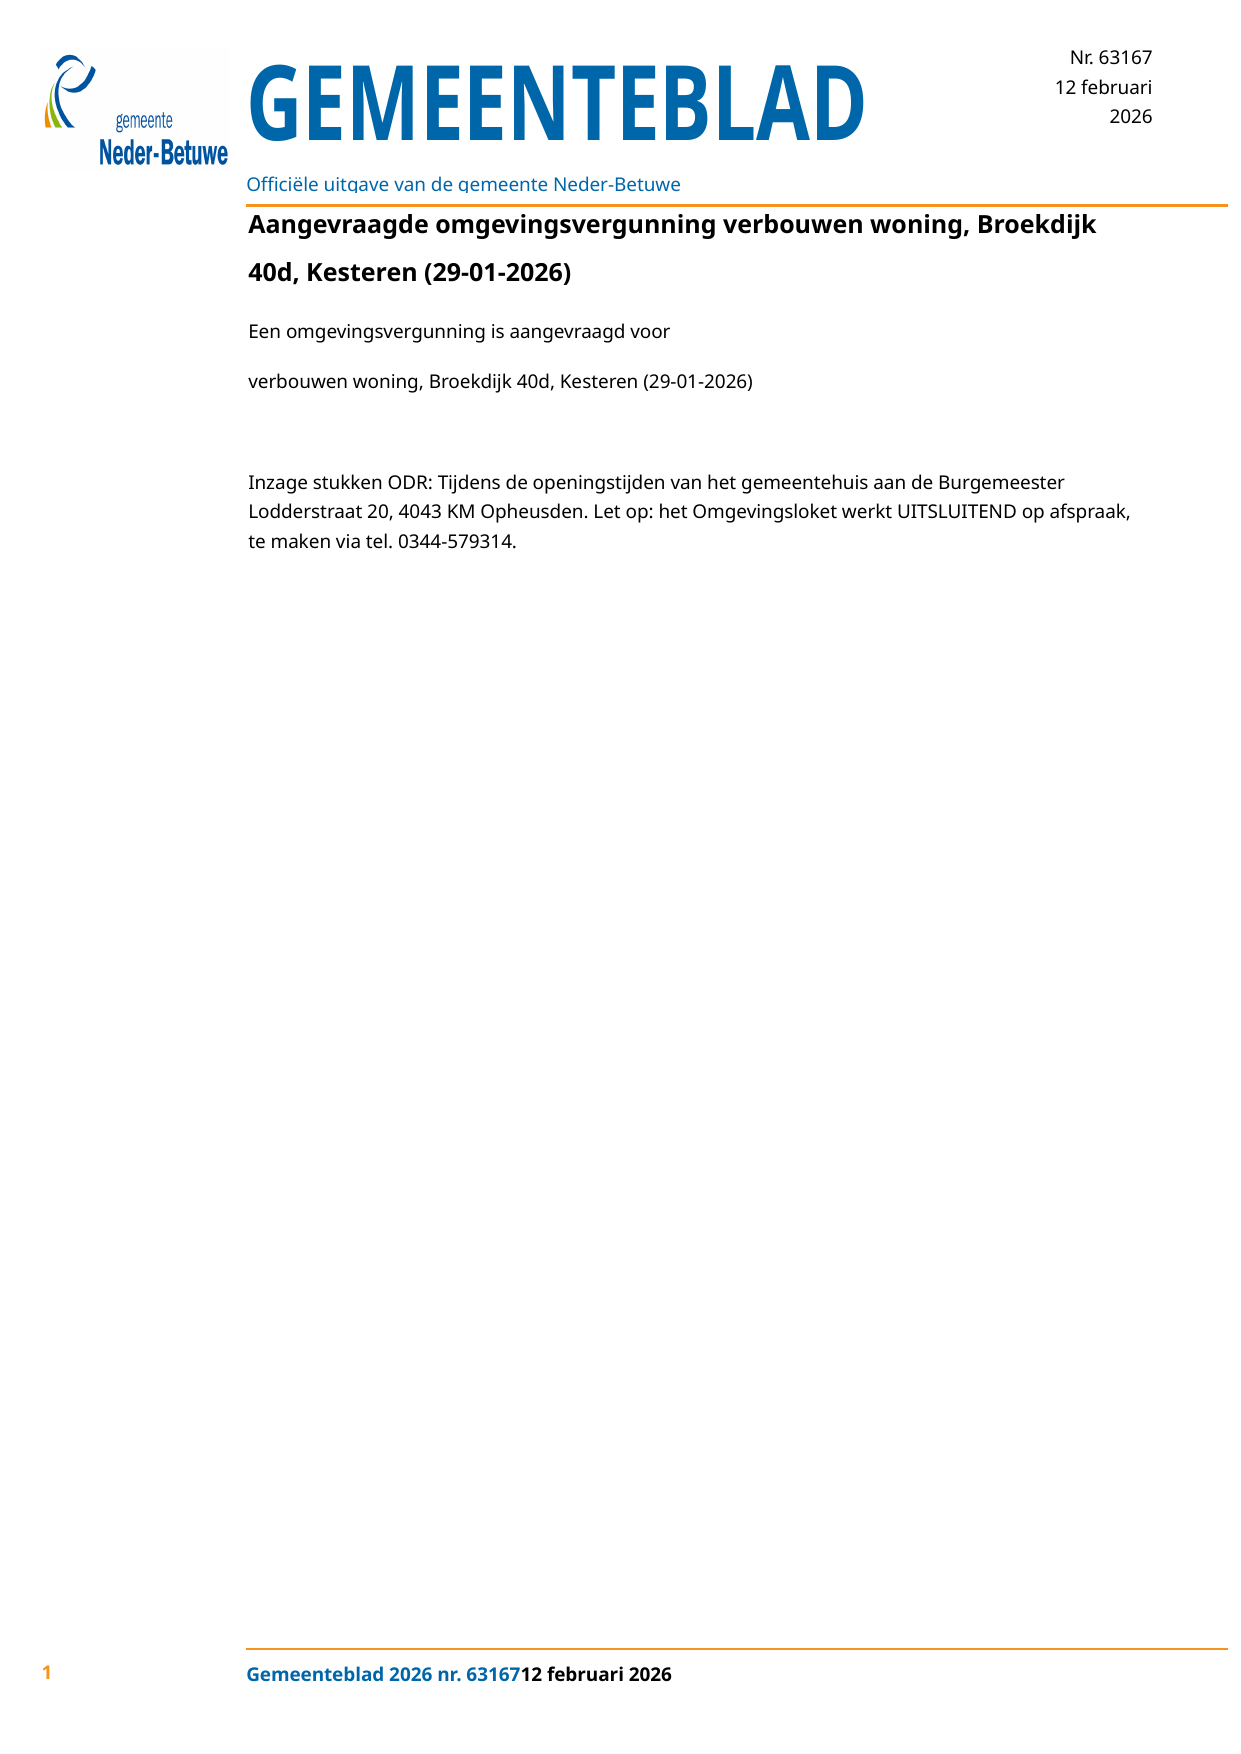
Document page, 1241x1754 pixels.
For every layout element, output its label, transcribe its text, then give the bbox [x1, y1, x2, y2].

text Een omgevingsvergunning is aangevraagd voor [248, 318, 1152, 344]
text Inzage stukken ODR: Tijdens de openingstijden van het gemeentehuis aan de Burgemeester Lodderstraat 20, 4043 KM Opheusden. Let op: het Omgevingsloket werkt UITSLUITEND op afspraak, te maken via tel. 0344-579314. [248, 469, 1152, 554]
text Aangevraagde omgevingsvergunning verbouwen woning, Broekdijk 40d, Kesteren (29-01-2026) [248, 207, 1152, 288]
picture [41, 47, 231, 172]
text verbouwen woning, Broekdijk 40d, Kesteren (29-01-2026) [248, 368, 1152, 394]
